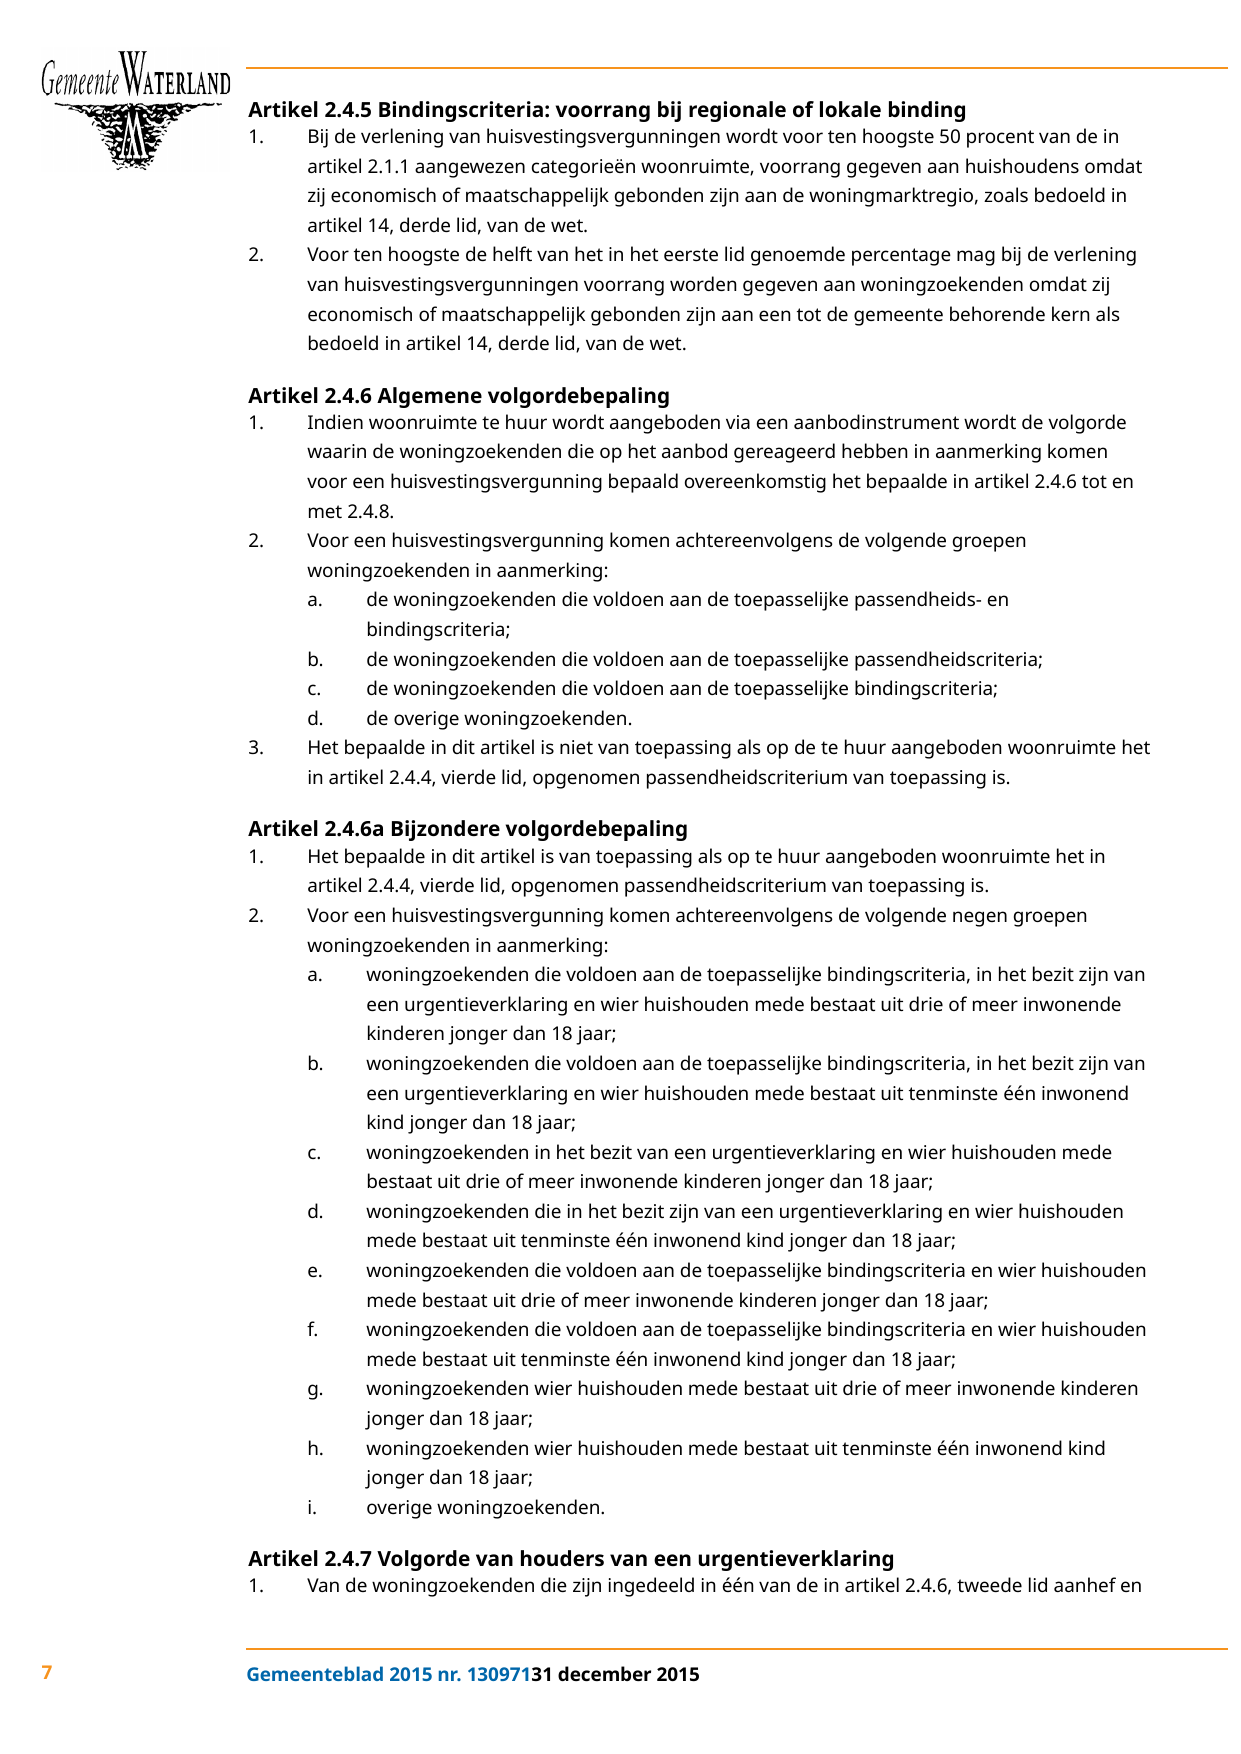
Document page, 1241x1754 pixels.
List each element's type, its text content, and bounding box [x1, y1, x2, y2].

list Het bepaalde in dit artikel is van toepassing als op te huur aangeboden woonruimte het in artikel 2.4.4, vierde lid, opgenomen passendheidscriterium van toepassing is. [248, 843, 1152, 898]
text Artikel 2.4.7 Volgorde van houders van een urgentieverklaring [248, 1544, 1152, 1573]
list Voor een huisvestingsvergunning komen achtereenvolgens de volgende groepen woningzoekenden in aanmerking: [248, 527, 1152, 583]
list overige woningzoekenden. [307, 1494, 1152, 1519]
list woningzoekenden die in het bezit zijn van een urgentieverklaring en wier huishouden mede bestaat uit tenminste één inwonend kind jonger dan 18 jaar; [307, 1198, 1152, 1253]
text Artikel 2.4.5 Bindingscriteria: voorrang bij regionale of lokale binding [248, 95, 1152, 123]
list de woningzoekenden die voldoen aan de toepasselijke passendheids- en bindingscriteria; [307, 587, 1152, 642]
list Het bepaalde in dit artikel is niet van toepassing als op de te huur aangeboden woonruimte het in artikel 2.4.4, vierde lid, opgenomen passendheidscriterium van toepassing is. [248, 734, 1152, 790]
list de woningzoekenden die voldoen aan de toepasselijke bindingscriteria; [307, 675, 1152, 701]
list de woningzoekenden die voldoen aan de toepasselijke passendheidscriteria; [307, 646, 1152, 672]
list woningzoekenden die voldoen aan de toepasselijke bindingscriteria, in het bezit zijn van een urgentieverklaring en wier huishouden mede bestaat uit tenminste één inwonend kind jonger dan 18 jaar; [307, 1050, 1152, 1135]
list Van de woningzoekenden die zijn ingedeeld in één van de in artikel 2.4.6, tweede lid aanhef en [248, 1573, 1152, 1598]
list Voor een huisvestingsvergunning komen achtereenvolgens de volgende negen groepen woningzoekenden in aanmerking: [248, 902, 1152, 957]
list woningzoekenden wier huishouden mede bestaat uit tenminste één inwonend kind jonger dan 18 jaar; [307, 1435, 1152, 1490]
list woningzoekenden die voldoen aan de toepasselijke bindingscriteria en wier huishouden mede bestaat uit drie of meer inwonende kinderen jonger dan 18 jaar; [307, 1257, 1152, 1312]
list Voor ten hoogste de helft van het in het eerste lid genoemde percentage mag bij de verlening van huisvestingsvergunningen voorrang worden gegeven aan woningzoekenden omdat zij economisch of maatschappelijk gebonden zijn aan een tot de gemeente behorende kern als bedoeld in artikel 14, derde lid, van de wet. [248, 242, 1152, 356]
text Artikel 2.4.6 Algemene volgordebepaling [248, 381, 1152, 409]
list woningzoekenden die voldoen aan de toepasselijke bindingscriteria, in het bezit zijn van een urgentieverklaring en wier huishouden mede bestaat uit drie of meer inwonende kinderen jonger dan 18 jaar; [307, 961, 1152, 1046]
text Artikel 2.4.6a Bijzondere volgordebepaling [248, 814, 1152, 843]
list woningzoekenden die voldoen aan de toepasselijke bindingscriteria en wier huishouden mede bestaat uit tenminste één inwonend kind jonger dan 18 jaar; [307, 1316, 1152, 1372]
list Bij de verlening van huisvestingsvergunningen wordt voor ten hoogste 50 procent van de in artikel 2.1.1 aangewezen categorieën woonruimte, voorrang gegeven aan huishoudens omdat zij economisch of maatschappelijk gebonden zijn aan de woningmarktregio, zoals bedoeld in artikel 14, derde lid, van de wet. [248, 123, 1152, 238]
list woningzoekenden wier huishouden mede bestaat uit drie of meer inwonende kinderen jonger dan 18 jaar; [307, 1376, 1152, 1431]
picture [41, 47, 231, 172]
list de overige woningzoekenden. [307, 705, 1152, 731]
list Indien woonruimte te huur wordt aangeboden via een aanbodinstrument wordt de volgorde waarin de woningzoekenden die op het aanbod gereageerd hebben in aanmerking komen voor een huisvestingsvergunning bepaald overeenkomstig het bepaalde in artikel 2.4.6 tot en met 2.4.8. [248, 409, 1152, 524]
list woningzoekenden in het bezit van een urgentieverklaring en wier huishouden mede bestaat uit drie of meer inwonende kinderen jonger dan 18 jaar; [307, 1139, 1152, 1194]
